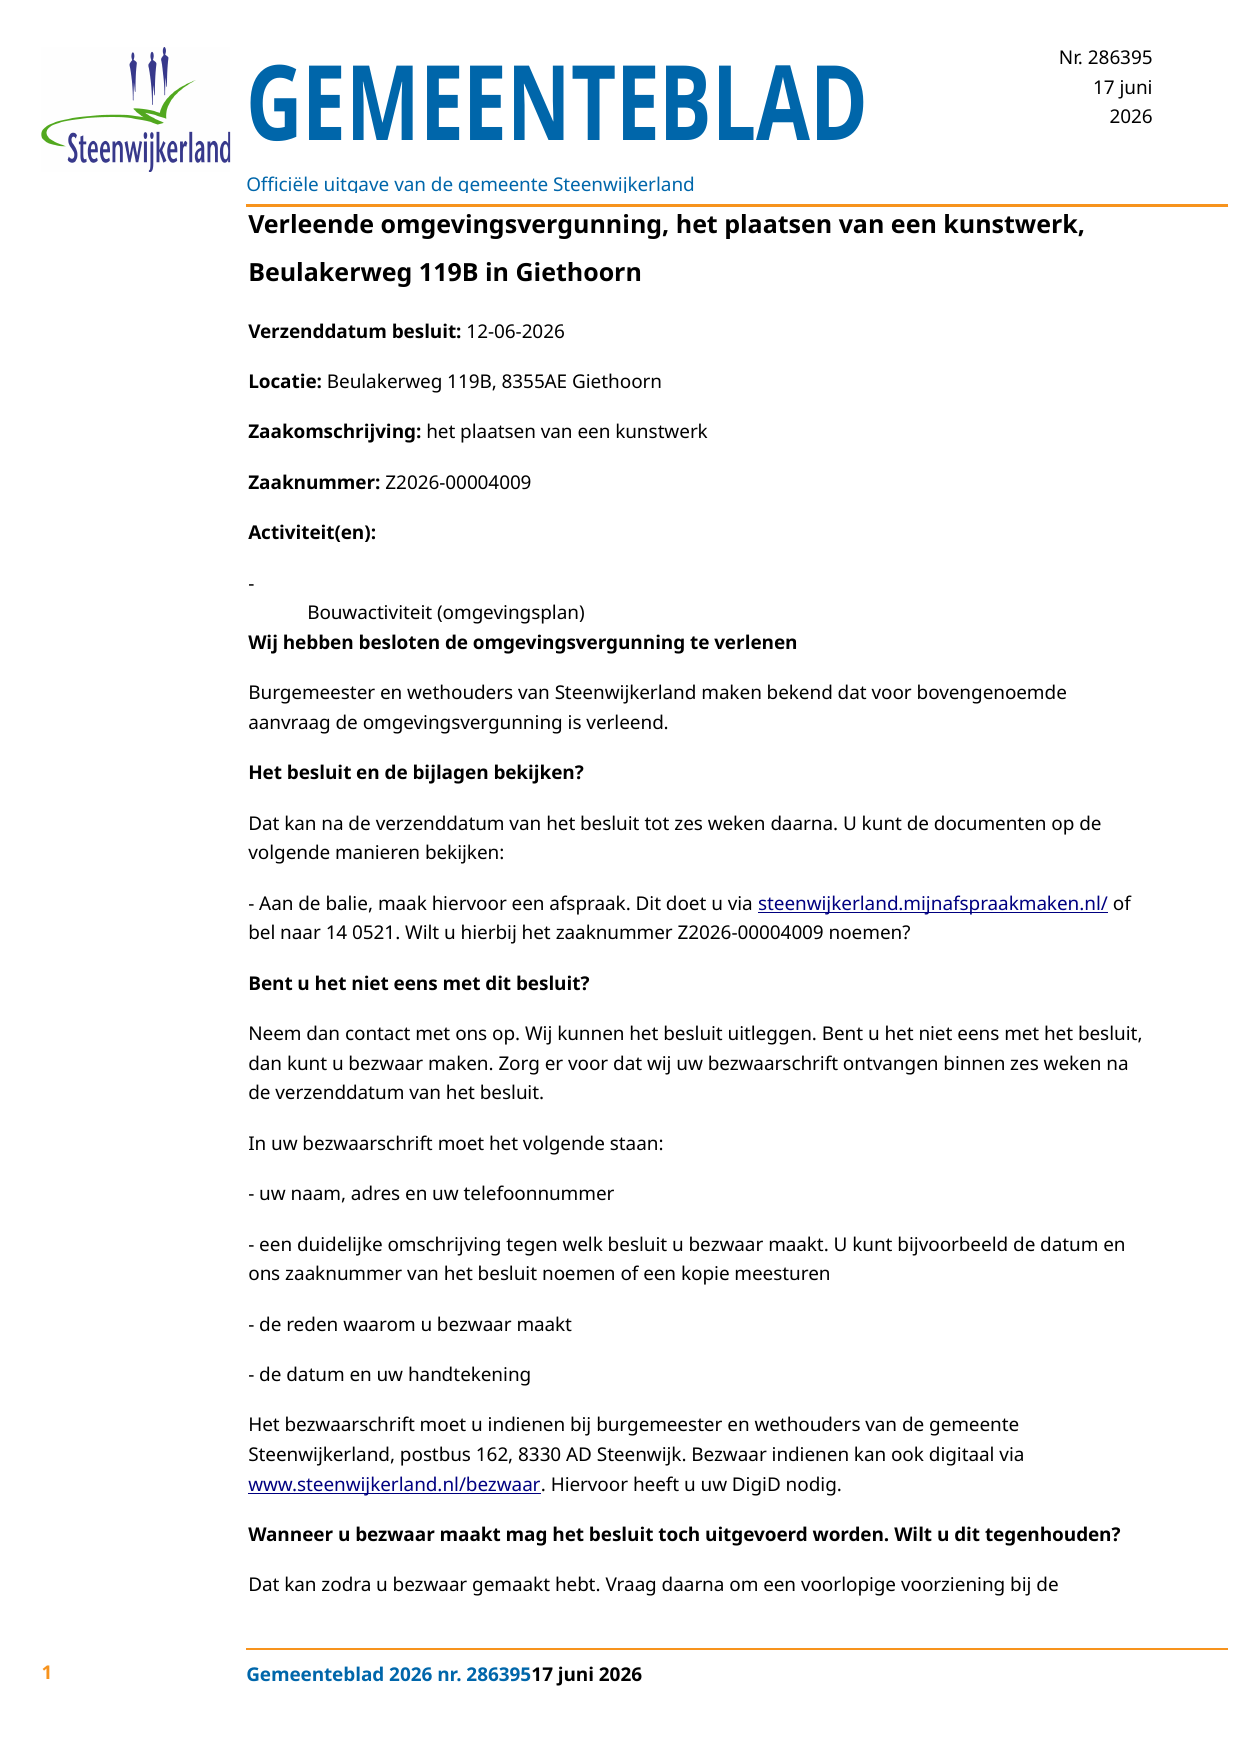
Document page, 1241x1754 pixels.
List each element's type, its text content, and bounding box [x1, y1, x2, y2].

text - een duidelijke omschrijving tegen welk besluit u bezwaar maakt. U kunt bijvoorbeeld de datum en ons zaaknummer van het besluit noemen of een kopie meesturen [248, 1231, 1152, 1286]
text Wanneer u bezwaar maakt mag het besluit toch uitgevoerd worden. Wilt u dit tegenhouden? [248, 1521, 1152, 1547]
text Dat kan na de verzenddatum van het besluit tot zes weken daarna. U kunt de documenten op de volgende manieren bekijken: [248, 810, 1152, 865]
text Neem dan contact met ons op. Wij kunnen het besluit uitleggen. Bent u het niet eens met het besluit, dan kunt u bezwaar maken. Zorg er voor dat wij uw bezwaarschrift ontvangen binnen zes weken na de verzenddatum van het besluit. [248, 1020, 1152, 1105]
text - de reden waarom u bezwaar maakt [248, 1311, 1152, 1337]
text Het besluit en de bijlagen bekijken? [248, 759, 1152, 785]
text Verzenddatum besluit: 12-06-2026 [248, 318, 1152, 344]
text Wij hebben besloten de omgevingsvergunning te verlenen [248, 629, 1152, 655]
text Locatie: Beulakerweg 119B, 8355AE Giethoorn [248, 368, 1152, 394]
text Dat kan zodra u bezwaar gemaakt hebt. Vraag daarna om een voorlopige voorziening bij de [248, 1572, 1152, 1597]
text Het bezwaarschrift moet u indienen bij burgemeester en wethouders van de gemeente Steenwijkerland, postbus 162, 8330 AD Steenwijk. Bezwaar indienen kan ook digitaal via www.steenwijkerland.nl/bezwaar. Hiervoor heeft u uw DigiD nodig. [248, 1412, 1152, 1497]
text Burgemeester en wethouders van Steenwijkerland maken bekend dat voor bovengenoemde aanvraag de omgevingsvergunning is verleend. [248, 679, 1152, 735]
text Activiteit(en): [248, 519, 1152, 545]
text - uw naam, adres en uw telefoonnummer [248, 1180, 1152, 1206]
text - de datum en uw handtekening [248, 1361, 1152, 1387]
text Bent u het niet eens met dit besluit? [248, 970, 1152, 996]
text In uw bezwaarschrift moet het volgende staan: [248, 1130, 1152, 1156]
text Zaaknummer: Z2026-00004009 [248, 469, 1152, 495]
text Zaakomschrijving: het plaatsen van een kunstwerk [248, 419, 1152, 444]
text - Aan de balie, maak hiervoor een afspraak. Dit doet u via steenwijkerland.mijnafspraakmaken.nl/ of bel naar 14 0521. Wilt u hierbij het zaaknummer Z2026-00004009 noemen? [248, 890, 1152, 945]
list Bouwactiviteit (omgevingsplan) [248, 599, 1152, 625]
text Verleende omgevingsvergunning, het plaatsen van een kunstwerk, Beulakerweg 119B in Giethoorn [248, 207, 1152, 288]
picture [41, 47, 231, 172]
